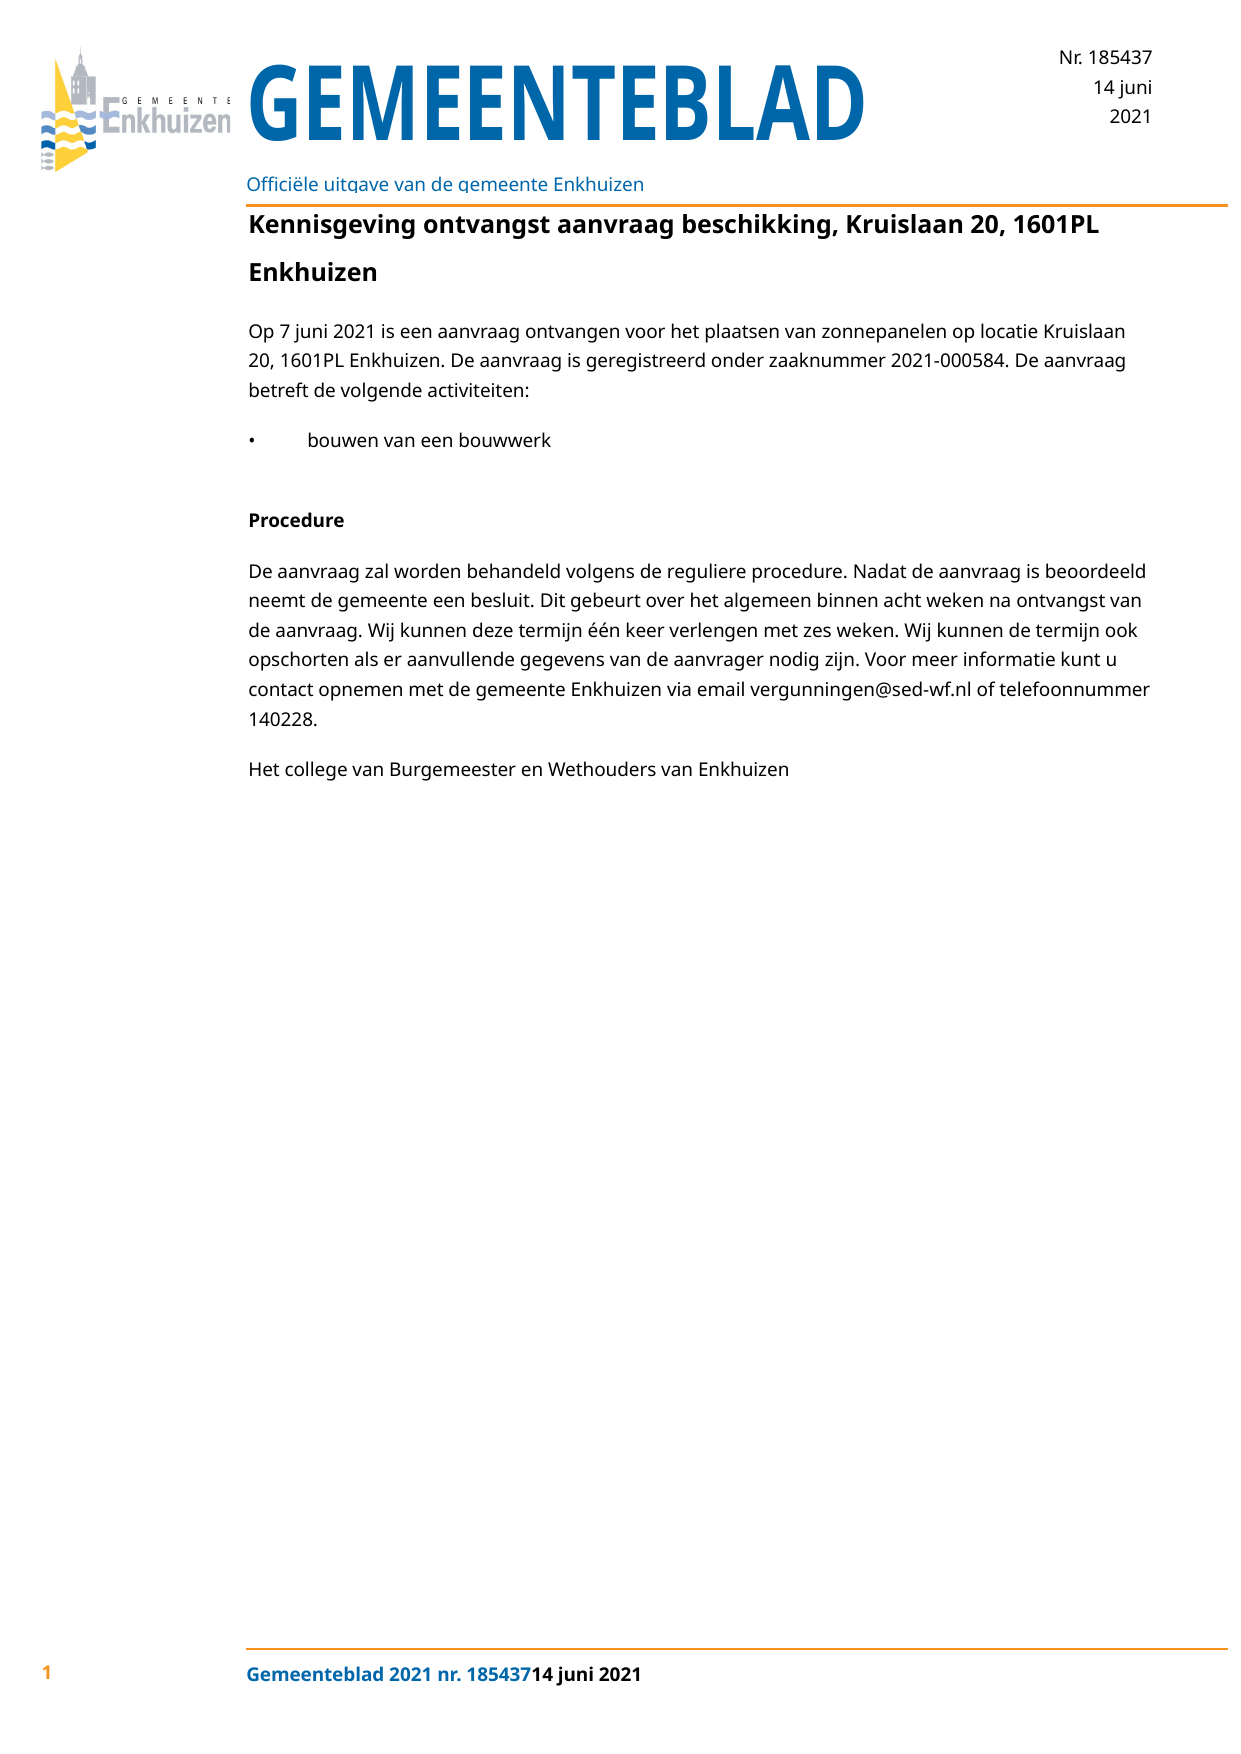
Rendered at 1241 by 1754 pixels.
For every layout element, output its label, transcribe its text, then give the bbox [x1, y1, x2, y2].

text Op 7 juni 2021 is een aanvraag ontvangen voor het plaatsen van zonnepanelen op locatie Kruislaan 20, 1601PL Enkhuizen. De aanvraag is geregistreerd onder zaaknummer 2021-000584. De aanvraag betreft de volgende activiteiten: [248, 318, 1152, 403]
text Het college van Burgemeester en Wethouders van Enkhuizen [248, 756, 1152, 782]
text Procedure [248, 507, 1152, 533]
text Kennisgeving ontvangst aanvraag beschikking, Kruislaan 20, 1601PL Enkhuizen [248, 207, 1152, 288]
list bouwen van een bouwwerk [248, 427, 1152, 453]
text De aanvraag zal worden behandeld volgens de reguliere procedure. Nadat de aanvraag is beoordeeld neemt de gemeente een besluit. Dit gebeurt over het algemeen binnen acht weken na ontvangst van de aanvraag. Wij kunnen deze termijn één keer verlengen met zes weken. Wij kunnen de termijn ook opschorten als er aanvullende gegevens van de aanvrager nodig zijn. Voor meer informatie kunt u contact opnemen met de gemeente Enkhuizen via email vergunningen@sed-wf.nl of telefoonnummer 140228. [248, 558, 1152, 732]
picture [41, 47, 231, 172]
